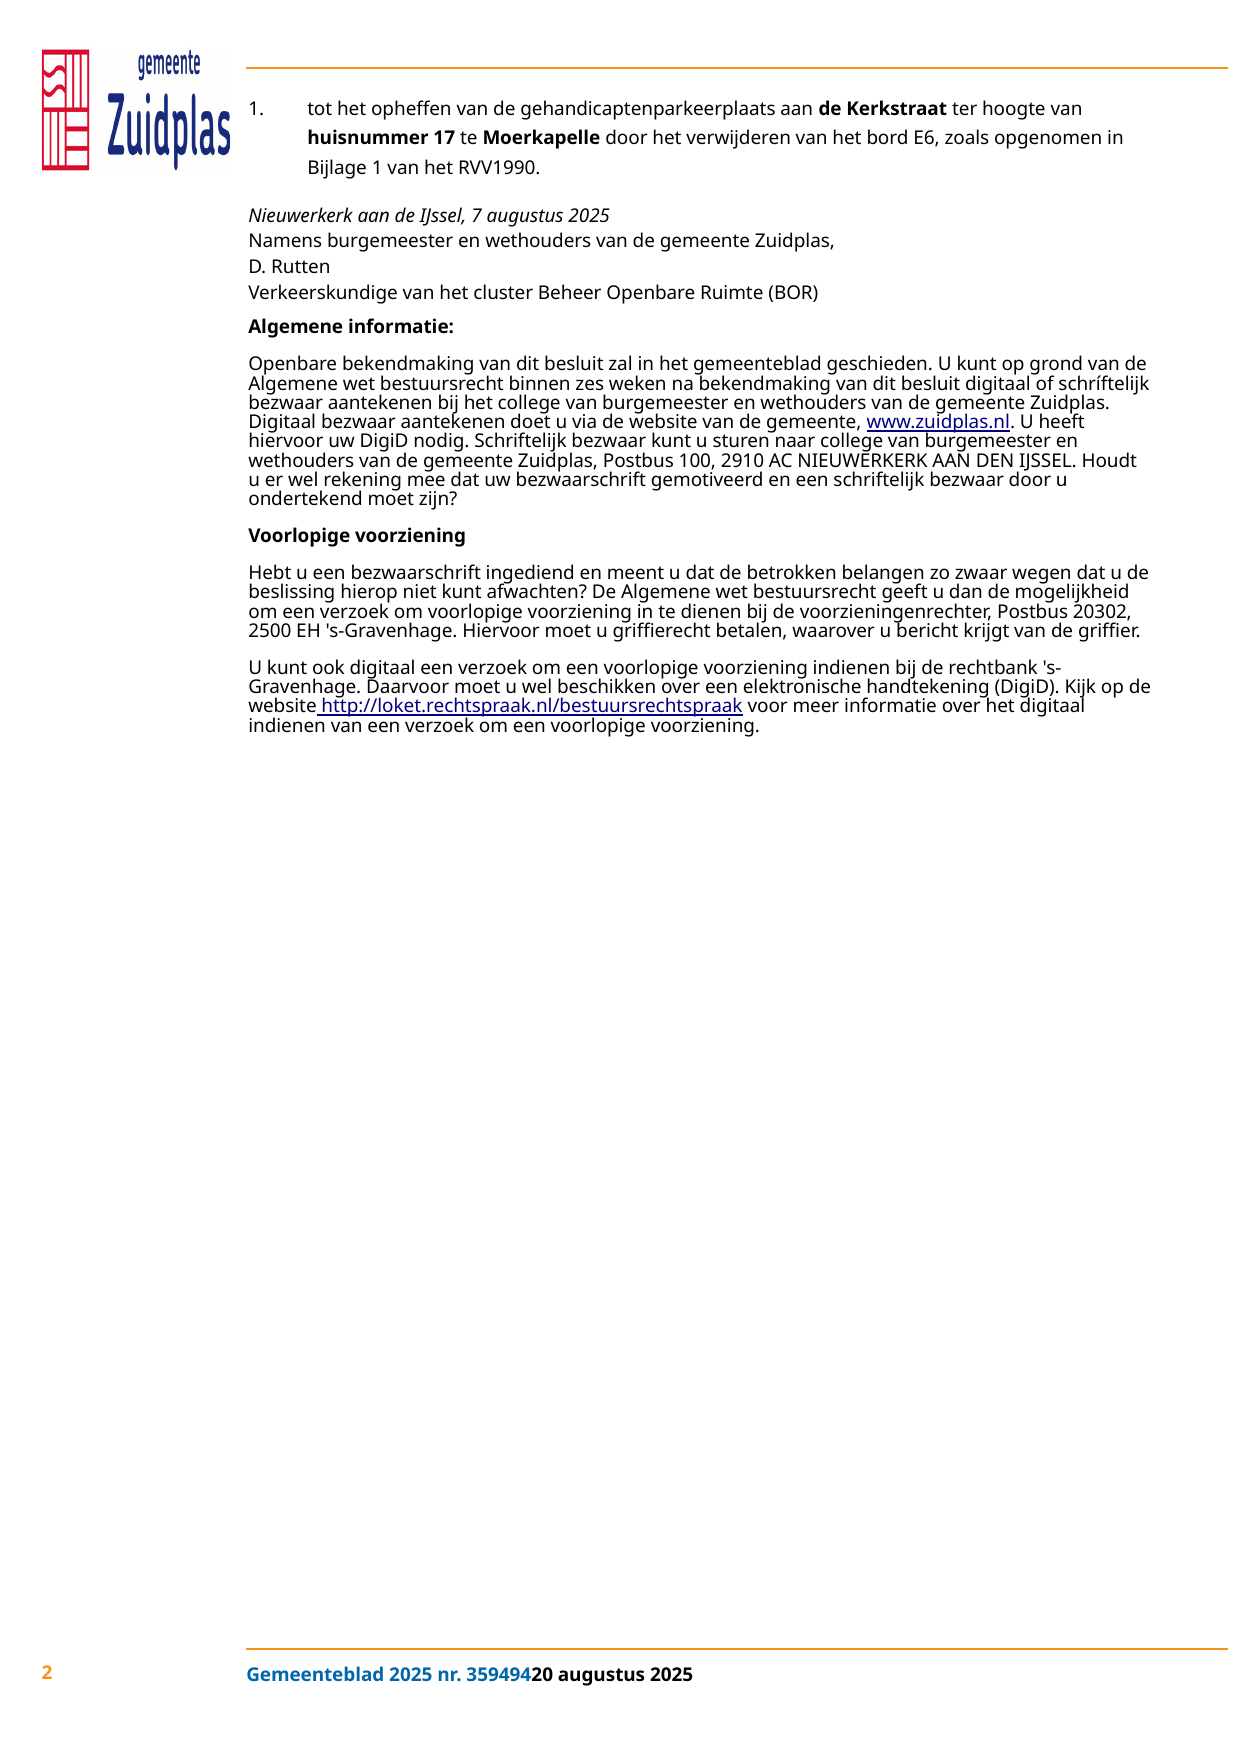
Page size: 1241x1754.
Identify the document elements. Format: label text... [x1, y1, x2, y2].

text Voorlopige voorziening [248, 527, 1152, 546]
text Hebt u een bezwaarschrift ingediend en meent u dat de betrokken belangen zo zwaar wegen dat u de beslissing hierop niet kunt afwachten? De Algemene wet bestuursrecht geeft u dan de mogelijkheid om een verzoek om voorlopige voorziening in te dienen bij de voorzieningenrechter, Postbus 20302, 2500 EH 's-Gravenhage. Hiervoor moet u griffierecht betalen, waarover u bericht krijgt van de griffier. [248, 564, 1152, 641]
text Nieuwerkerk aan de IJssel, 7 augustus 2025 [248, 202, 1152, 227]
text U kunt ook digitaal een verzoek om een voorlopige voorziening indienen bij de rechtbank 's-Gravenhage. Daarvoor moet u wel beschikken over een elektronische handtekening (DigiD). Kijk op de website http://loket.rechtspraak.nl/bestuursrechtspraak voor meer informatie over het digitaal indienen van een verzoek om een voorlopige voorziening. [248, 659, 1152, 736]
text Openbare bekendmaking van dit besluit zal in het gemeenteblad geschieden. U kunt op grond van de Algemene wet bestuursrecht binnen zes weken na bekendmaking van dit besluit digitaal of schríftelijk bezwaar aantekenen bij het college van burgemeester en wethouders van de gemeente Zuidplas. Digitaal bezwaar aantekenen doet u via de website van de gemeente, www.zuidplas.nl. U heeft hiervoor uw DigiD nodig. Schriftelijk bezwaar kunt u sturen naar college van burgemeester en wethouders van de gemeente Zuidplas, Postbus 100, 2910 AC NIEUWERKERK AAN DEN IJSSEL. Houdt u er wel rekening mee dat uw bezwaarschrift gemotiveerd en een schriftelijk bezwaar door u ondertekend moet zijn? [248, 355, 1152, 509]
text D. Rutten [248, 253, 1152, 279]
picture [41, 47, 231, 172]
text Verkeerskundige van het cluster Beheer Openbare Ruimte (BOR) [248, 279, 1152, 305]
text Namens burgemeester en wethouders van de gemeente Zuidplas, [248, 227, 1152, 253]
list tot het opheffen van de gehandicaptenparkeerplaats aan de Kerkstraat ter hoogte van huisnummer 17 te Moerkapelle door het verwijderen van het bord E6, zoals opgenomen in Bijlage 1 van het RVV1990. [248, 95, 1152, 180]
text Algemene informatie: [248, 318, 1152, 338]
